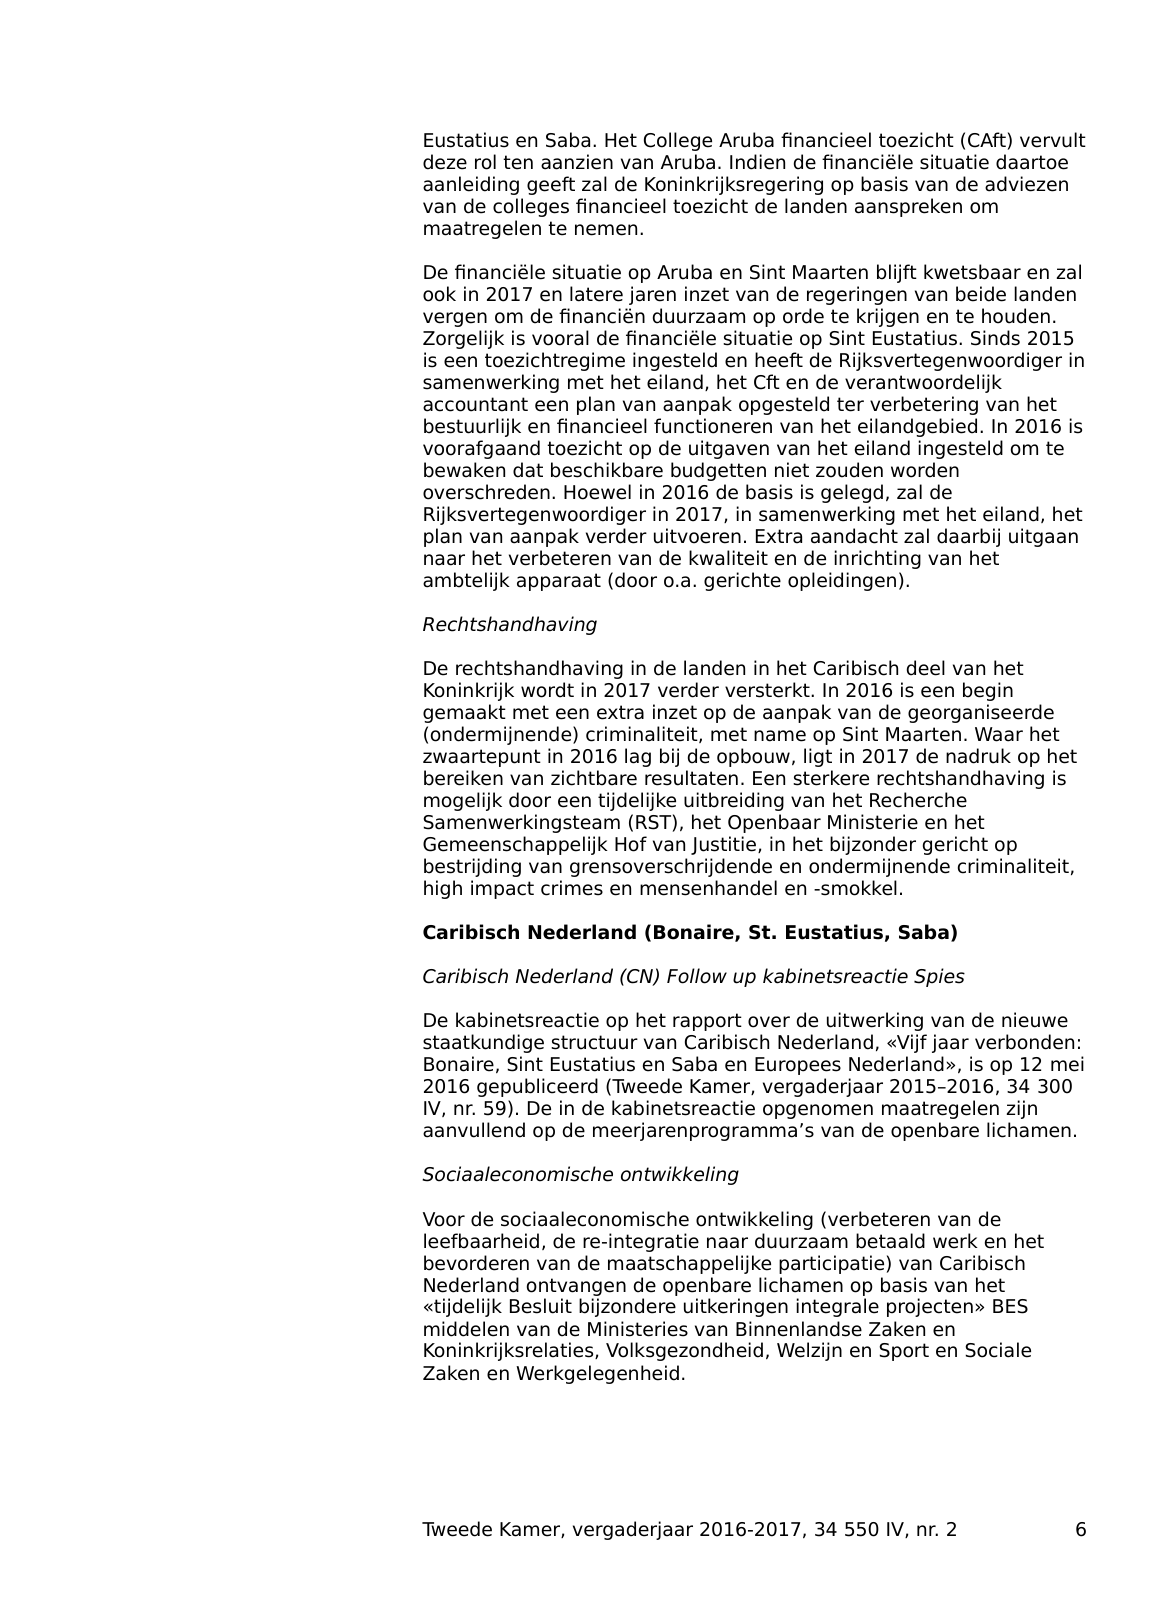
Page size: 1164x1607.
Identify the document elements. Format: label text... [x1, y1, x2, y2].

subtitle Caribisch Nederland (CN) Follow up kabinetsreactie Spies [422, 966, 1087, 988]
subtitle Sociaaleconomische ontwikkeling [422, 1164, 1087, 1186]
text De financiële situatie op Aruba en Sint Maarten blijft kwetsbaar en zal ook in 2017 en latere jaren inzet van de regeringen van beide landen vergen om de financiën duurzaam op orde te krijgen en te houden. Zorgelijk is vooral de financiële situatie op Sint Eustatius. Sinds 2015 is een toezichtregime ingesteld en heeft de Rijksvertegenwoordiger in samenwerking met het eiland, het Cft en de verantwoordelijk accountant een plan van aanpak opgesteld ter verbetering van het bestuurlijk en financieel functioneren van het eilandgebied. In 2016 is voorafgaand toezicht op de uitgaven van het eiland ingesteld om te bewaken dat beschikbare budgetten niet zouden worden overschreden. Hoewel in 2016 de basis is gelegd, zal de Rijksvertegenwoordiger in 2017, in samenwerking met het eiland, het plan van aanpak verder uitvoeren. Extra aandacht zal daarbij uitgaan naar het verbeteren van de kwaliteit en de inrichting van het ambtelijk apparaat (door o.a. gerichte opleidingen). [422, 262, 1087, 592]
text De rechtshandhaving in de landen in het Caribisch deel van het Koninkrijk wordt in 2017 verder versterkt. In 2016 is een begin gemaakt met een extra inzet op de aanpak van de georganiseerde (ondermijnende) criminaliteit, met name op Sint Maarten. Waar het zwaartepunt in 2016 lag bij de opbouw, ligt in 2017 de nadruk op het bereiken van zichtbare resultaten. Een sterkere rechtshandhaving is mogelijk door een tijdelijke uitbreiding van het Recherche Samenwerkingsteam (RST), het Openbaar Ministerie en het Gemeenschappelijk Hof van Justitie, in het bijzonder gericht op bestrijding van grensoverschrijdende en ondermijnende criminaliteit, high impact crimes en mensenhandel en -smokkel. [422, 658, 1087, 900]
subtitle Caribisch Nederland (Bonaire, St. Eustatius, Saba) [422, 922, 1087, 944]
text Eustatius en Saba. Het College Aruba financieel toezicht (CAft) vervult deze rol ten aanzien van Aruba. Indien de financiële situatie daartoe aanleiding geeft zal de Koninkrijksregering op basis van de adviezen van de colleges financieel toezicht de landen aanspreken om maatregelen te nemen. [422, 130, 1087, 240]
text Voor de sociaaleconomische ontwikkeling (verbeteren van de leefbaarheid, de re-integratie naar duurzaam betaald werk en het bevorderen van de maatschappelijke participatie) van Caribisch Nederland ontvangen de openbare lichamen op basis van het «tijdelijk Besluit bijzondere uitkeringen integrale projecten» BES middelen van de Ministeries van Binnenlandse Zaken en Koninkrijksrelaties, Volksgezondheid, Welzijn en Sport en Sociale Zaken en Werkgelegenheid. [422, 1208, 1087, 1384]
subtitle Rechtshandhaving [422, 614, 1087, 636]
text De kabinetsreactie op het rapport over de uitwerking van de nieuwe staatkundige structuur van Caribisch Nederland, «Vijf jaar verbonden: Bonaire, Sint Eustatius en Saba en Europees Nederland», is op 12 mei 2016 gepubliceerd (Tweede Kamer, vergaderjaar 2015–2016, 34 300 IV, nr. 59). De in de kabinetsreactie opgenomen maatregelen zijn aanvullend op de meerjarenprogramma’s van de openbare lichamen. [422, 1010, 1087, 1142]
